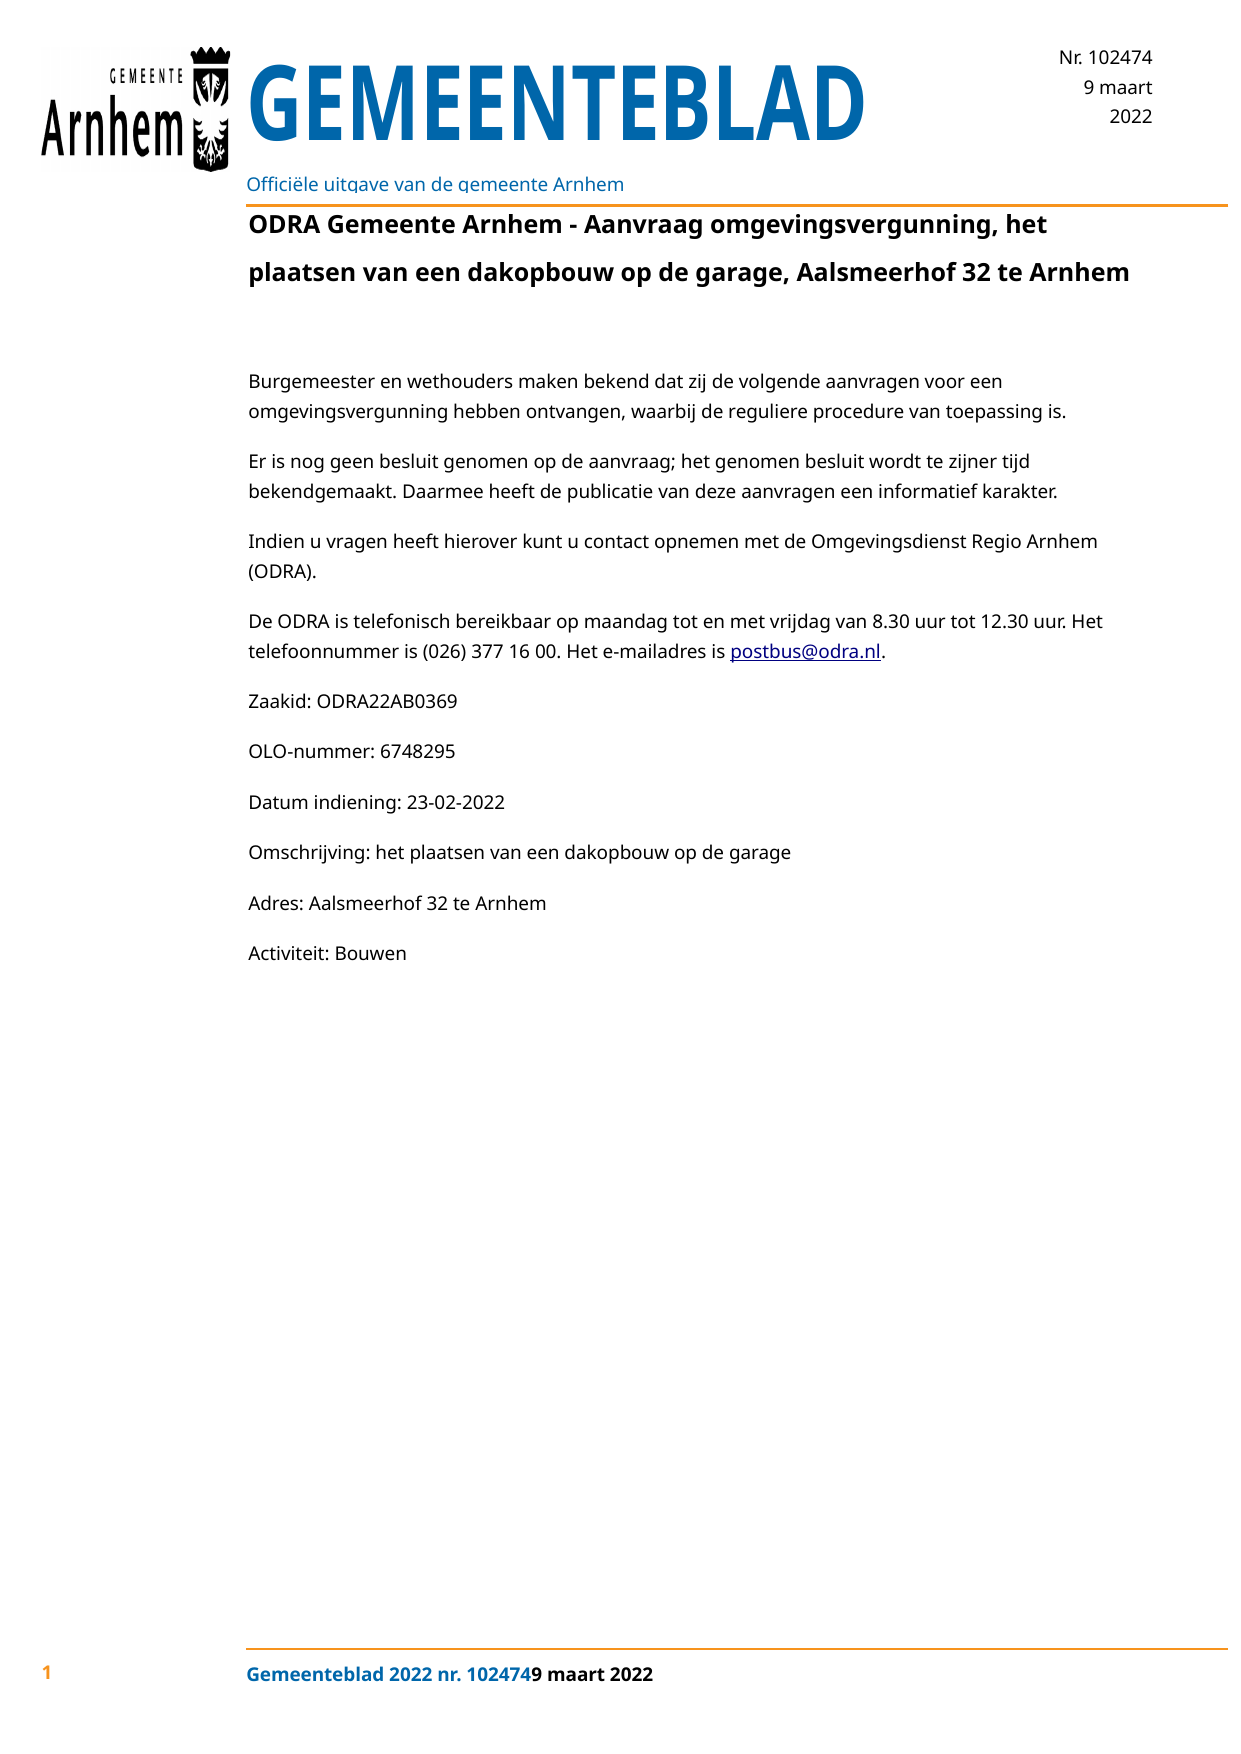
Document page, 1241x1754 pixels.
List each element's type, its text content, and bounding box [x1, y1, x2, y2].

text Datum indiening: 23-02-2022 [248, 789, 1152, 815]
text ODRA Gemeente Arnhem - Aanvraag omgevingsvergunning, het plaatsen van een dakopbouw op de garage, Aalsmeerhof 32 te Arnhem [248, 207, 1152, 288]
text De ODRA is telefonisch bereikbaar op maandag tot en met vrijdag van 8.30 uur tot 12.30 uur. Het telefoonnummer is (026) 377 16 00. Het e-mailadres is postbus@odra.nl. [248, 608, 1152, 664]
text Adres: Aalsmeerhof 32 te Arnhem [248, 890, 1152, 916]
picture [41, 47, 231, 172]
text Omschrijving: het plaatsen van een dakopbouw op de garage [248, 839, 1152, 865]
text Er is nog geen besluit genomen op de aanvraag; het genomen besluit wordt te zijner tijd bekendgemaakt. Daarmee heeft de publicatie van deze aanvragen een informatief karakter. [248, 448, 1152, 504]
text OLO-nummer: 6748295 [248, 739, 1152, 764]
text Zaakid: ODRA22AB0369 [248, 688, 1152, 714]
text Burgemeester en wethouders maken bekend dat zij de volgende aanvragen voor een omgevingsvergunning hebben ontvangen, waarbij de reguliere procedure van toepassing is. [248, 368, 1152, 424]
text Activiteit: Bouwen [248, 940, 1152, 966]
text Indien u vragen heeft hierover kunt u contact opnemen met de Omgevingsdienst Regio Arnhem (ODRA). [248, 528, 1152, 584]
